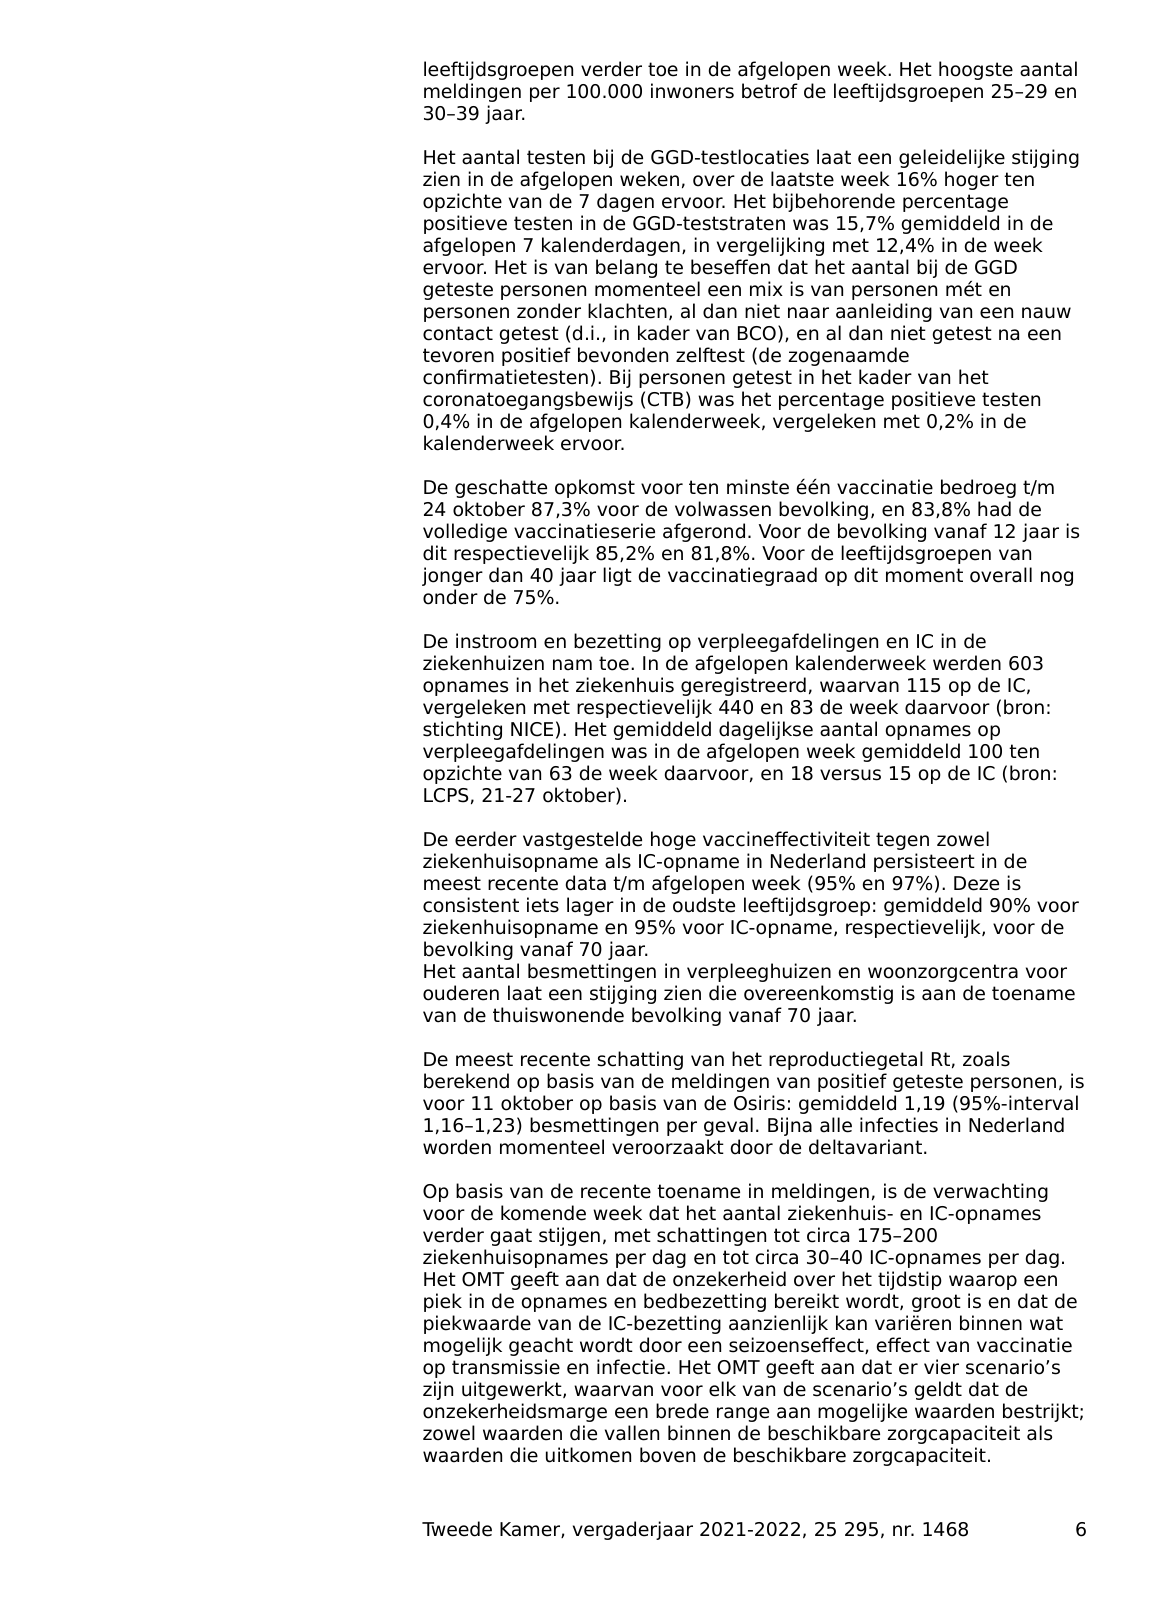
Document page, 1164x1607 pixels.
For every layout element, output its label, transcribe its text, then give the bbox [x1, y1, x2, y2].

text Het aantal besmettingen in verpleeghuizen en woonzorgcentra voor ouderen laat een stijging zien die overeenkomstig is aan de toename van de thuiswonende bevolking vanaf 70 jaar. [422, 961, 1087, 1027]
text De geschatte opkomst voor ten minste één vaccinatie bedroeg t/m 24 oktober 87,3% voor de volwassen bevolking, en 83,8% had de volledige vaccinatieserie afgerond. Voor de bevolking vanaf 12 jaar is dit respectievelijk 85,2% en 81,8%. Voor de leeftijdsgroepen van jonger dan 40 jaar ligt de vaccinatiegraad op dit moment overall nog onder de 75%. [422, 477, 1087, 609]
text Het aantal testen bij de GGD-testlocaties laat een geleidelijke stijging zien in de afgelopen weken, over de laatste week 16% hoger ten opzichte van de 7 dagen ervoor. Het bijbehorende percentage positieve testen in de GGD-teststraten was 15,7% gemiddeld in de afgelopen 7 kalenderdagen, in vergelijking met 12,4% in de week ervoor. Het is van belang te beseffen dat het aantal bij de GGD geteste personen momenteel een mix is van personen mét en personen zonder klachten, al dan niet naar aanleiding van een nauw contact getest (d.i., in kader van BCO), en al dan niet getest na een tevoren positief bevonden zelftest (de zogenaamde confirmatietesten). Bij personen getest in het kader van het coronatoegangsbewijs (CTB) was het percentage positieve testen 0,4% in de afgelopen kalenderweek, vergeleken met 0,2% in de kalenderweek ervoor. [422, 147, 1087, 455]
text De eerder vastgestelde hoge vaccineffectiviteit tegen zowel ziekenhuisopname als IC-opname in Nederland persisteert in de meest recente data t/m afgelopen week (95% en 97%). Deze is consistent iets lager in de oudste leeftijdsgroep: gemiddeld 90% voor ziekenhuisopname en 95% voor IC-opname, respectievelijk, voor de bevolking vanaf 70 jaar. [422, 829, 1087, 961]
text De instroom en bezetting op verpleegafdelingen en IC in de ziekenhuizen nam toe. In de afgelopen kalenderweek werden 603 opnames in het ziekenhuis geregistreerd, waarvan 115 op de IC, vergeleken met respectievelijk 440 en 83 de week daarvoor (bron: stichting NICE). Het gemiddeld dagelijkse aantal opnames op verpleegafdelingen was in de afgelopen week gemiddeld 100 ten opzichte van 63 de week daarvoor, en 18 versus 15 op de IC (bron: LCPS, 21-27 oktober). [422, 631, 1087, 807]
text Op basis van de recente toename in meldingen, is de verwachting voor de komende week dat het aantal ziekenhuis- en IC-opnames verder gaat stijgen, met schattingen tot circa 175–200 ziekenhuisopnames per dag en tot circa 30–40 IC-opnames per dag. [422, 1181, 1087, 1269]
text leeftijdsgroepen verder toe in de afgelopen week. Het hoogste aantal meldingen per 100.000 inwoners betrof de leeftijdsgroepen 25–29 en 30–39 jaar. [422, 59, 1087, 125]
text Het OMT geeft aan dat de onzekerheid over het tijdstip waarop een piek in de opnames en bedbezetting bereikt wordt, groot is en dat de piekwaarde van de IC-bezetting aanzienlijk kan variëren binnen wat mogelijk geacht wordt door een seizoenseffect, effect van vaccinatie op transmissie en infectie. Het OMT geeft aan dat er vier scenario’s zijn uitgewerkt, waarvan voor elk van de scenario’s geldt dat de onzekerheidsmarge een brede range aan mogelijke waarden bestrijkt; zowel waarden die vallen binnen de beschikbare zorgcapaciteit als waarden die uitkomen boven de beschikbare zorgcapaciteit. [422, 1269, 1087, 1467]
text De meest recente schatting van het reproductiegetal Rt, zoals berekend op basis van de meldingen van positief geteste personen, is voor 11 oktober op basis van de Osiris: gemiddeld 1,19 (95%-interval 1,16–1,23) besmettingen per geval. Bijna alle infecties in Nederland worden momenteel veroorzaakt door de deltavariant. [422, 1049, 1087, 1159]
